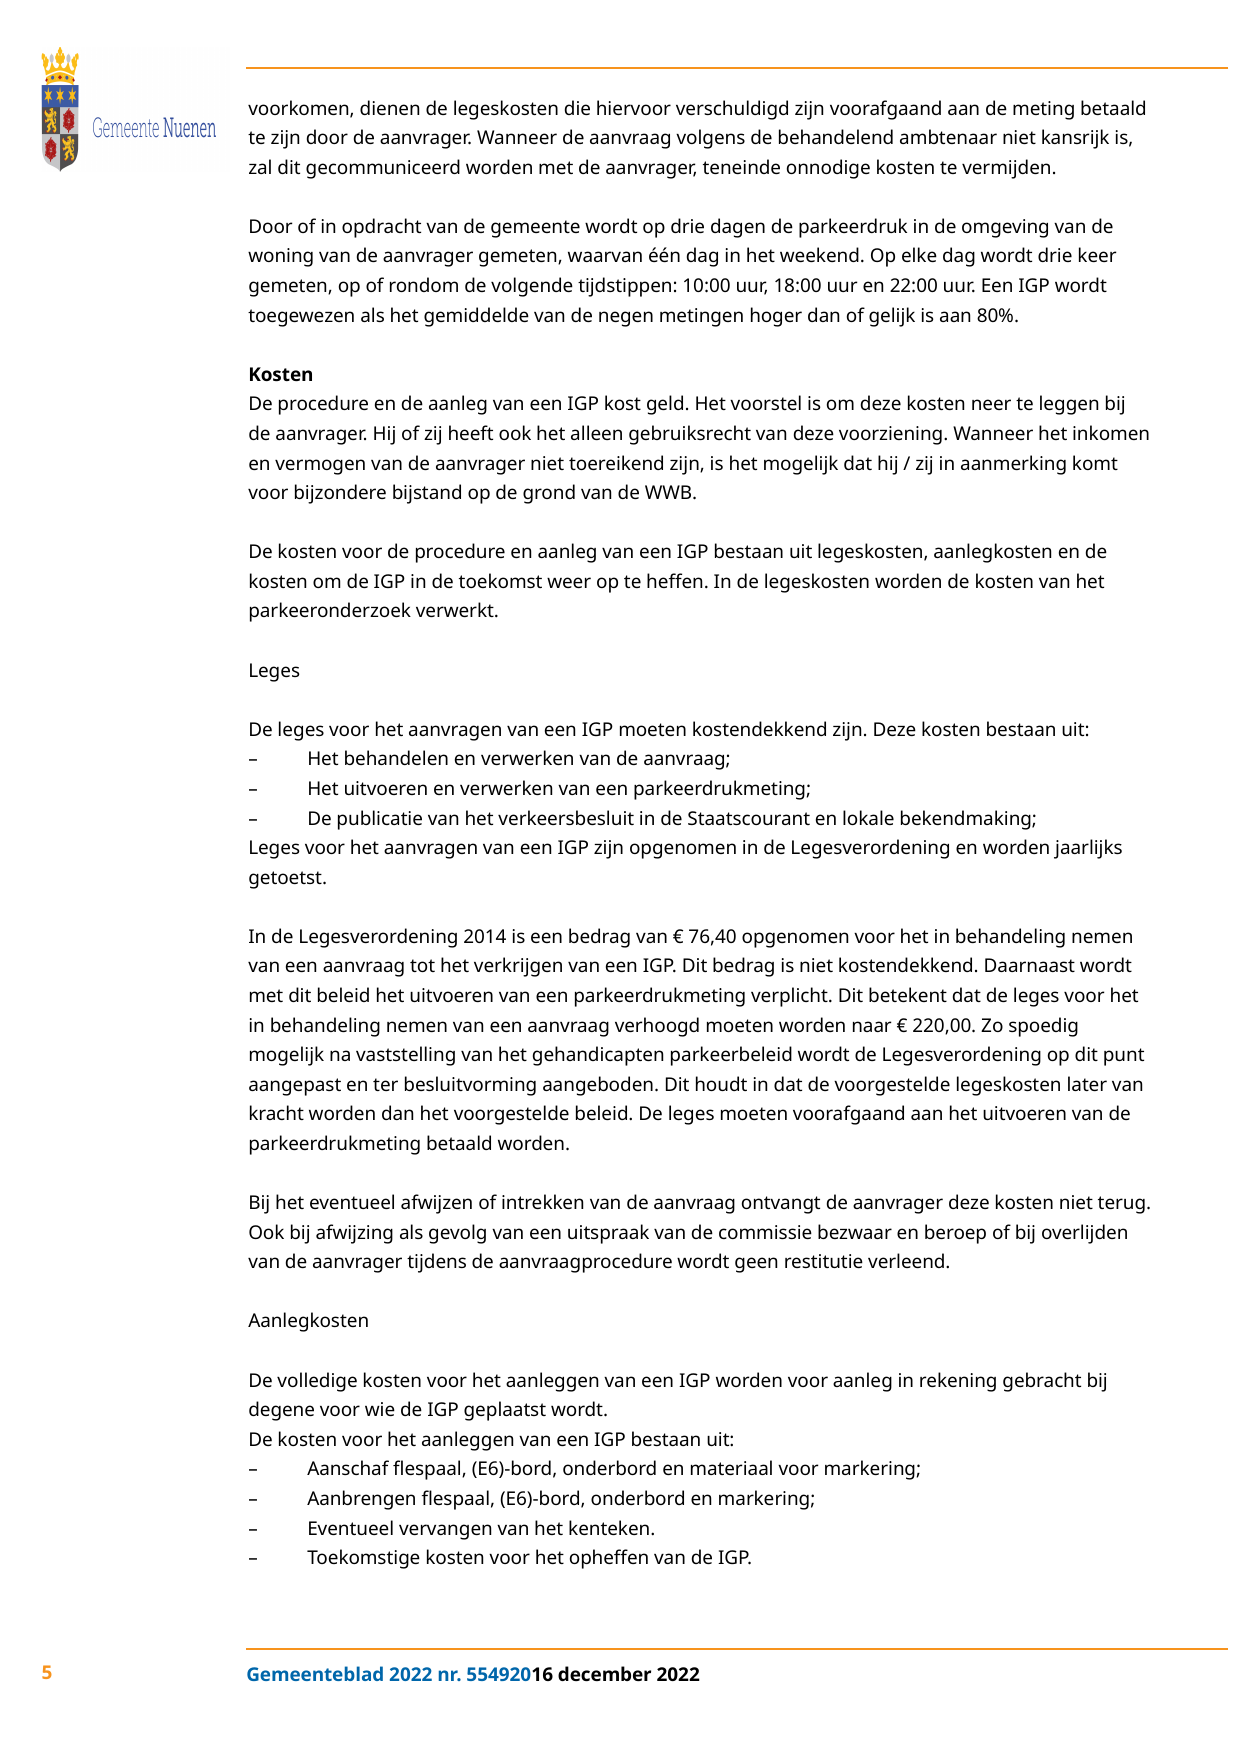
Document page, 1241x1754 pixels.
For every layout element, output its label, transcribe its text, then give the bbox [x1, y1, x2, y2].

text In de Legesverordening 2014 is een bedrag van € 76,40 opgenomen voor het in behandeling nemen van een aanvraag tot het verkrijgen van een IGP. Dit bedrag is niet kostendekkend. Daarnaast wordt met dit beleid het uitvoeren van een parkeerdrukmeting verplicht. Dit betekent dat de leges voor het in behandeling nemen van een aanvraag verhoogd moeten worden naar € 220,00. Zo spoedig mogelijk na vaststelling van het gehandicapten parkeerbeleid wordt de Legesverordening op dit punt aangepast en ter besluitvorming aangeboden. Dit houdt in dat de voorgestelde legeskosten later van kracht worden dan het voorgestelde beleid. De leges moeten voorafgaand aan het uitvoeren van de parkeerdrukmeting betaald worden. [248, 923, 1152, 1156]
list De publicatie van het verkeersbesluit in de Staatscourant en lokale bekendmaking; [248, 805, 1152, 831]
text De kosten voor het aanleggen van een IGP bestaan uit: [248, 1426, 1152, 1452]
text Door of in opdracht van de gemeente wordt op drie dagen de parkeerdruk in de omgeving van de woning van de aanvrager gemeten, waarvan één dag in het weekend. Op elke dag wordt drie keer gemeten, op of rondom de volgende tijdstippen: 10:00 uur, 18:00 uur en 22:00 uur. Een IGP wordt toegewezen als het gemiddelde van de negen metingen hoger dan of gelijk is aan 80%. [248, 213, 1152, 328]
text De kosten voor de procedure en aanleg van een IGP bestaan uit legeskosten, aanlegkosten en de kosten om de IGP in de toekomst weer op te heffen. In de legeskosten worden de kosten van het parkeeronderzoek verwerkt. [248, 538, 1152, 623]
picture [41, 47, 231, 172]
list Het behandelen en verwerken van de aanvraag; [248, 746, 1152, 771]
list Het uitvoeren en verwerken van een parkeerdrukmeting; [248, 775, 1152, 801]
list Aanschaf flespaal, (E6)-bord, onderbord en materiaal voor markering; [248, 1456, 1152, 1481]
text Aanlegkosten [248, 1308, 1152, 1333]
text Leges voor het aanvragen van een IGP zijn opgenomen in de Legesverordening en worden jaarlijks getoetst. [248, 834, 1152, 890]
list Eventueel vervangen van het kenteken. [248, 1515, 1152, 1541]
text De volledige kosten voor het aanleggen van een IGP worden voor aanleg in rekening gebracht bij degene voor wie de IGP geplaatst wordt. [248, 1367, 1152, 1422]
text Bij het eventueel afwijzen of intrekken van de aanvraag ontvangt de aanvrager deze kosten niet terug. Ook bij afwijzing als gevolg van een uitspraak van de commissie bezwaar en beroep of bij overlijden van de aanvrager tijdens de aanvraagprocedure wordt geen restitutie verleend. [248, 1189, 1152, 1274]
list Toekomstige kosten voor het opheffen van de IGP. [248, 1544, 1152, 1570]
text Kosten [248, 361, 1152, 387]
text Leges [248, 657, 1152, 683]
list Aanbrengen flespaal, (E6)-bord, onderbord en markering; [248, 1485, 1152, 1511]
text De leges voor het aanvragen van een IGP moeten kostendekkend zijn. Deze kosten bestaan uit: [248, 716, 1152, 742]
text De procedure en de aanleg van een IGP kost geld. Het voorstel is om deze kosten neer te leggen bij de aanvrager. Hij of zij heeft ook het alleen gebruiksrecht van deze voorziening. Wanneer het inkomen en vermogen van de aanvrager niet toereikend zijn, is het mogelijk dat hij / zij in aanmerking komt voor bijzondere bijstand op de grond van de WWB. [248, 391, 1152, 505]
text voorkomen, dienen de legeskosten die hiervoor verschuldigd zijn voorafgaand aan de meting betaald te zijn door de aanvrager. Wanneer de aanvraag volgens de behandelend ambtenaar niet kansrijk is, zal dit gecommuniceerd worden met de aanvrager, teneinde onnodige kosten te vermijden. [248, 95, 1152, 180]
